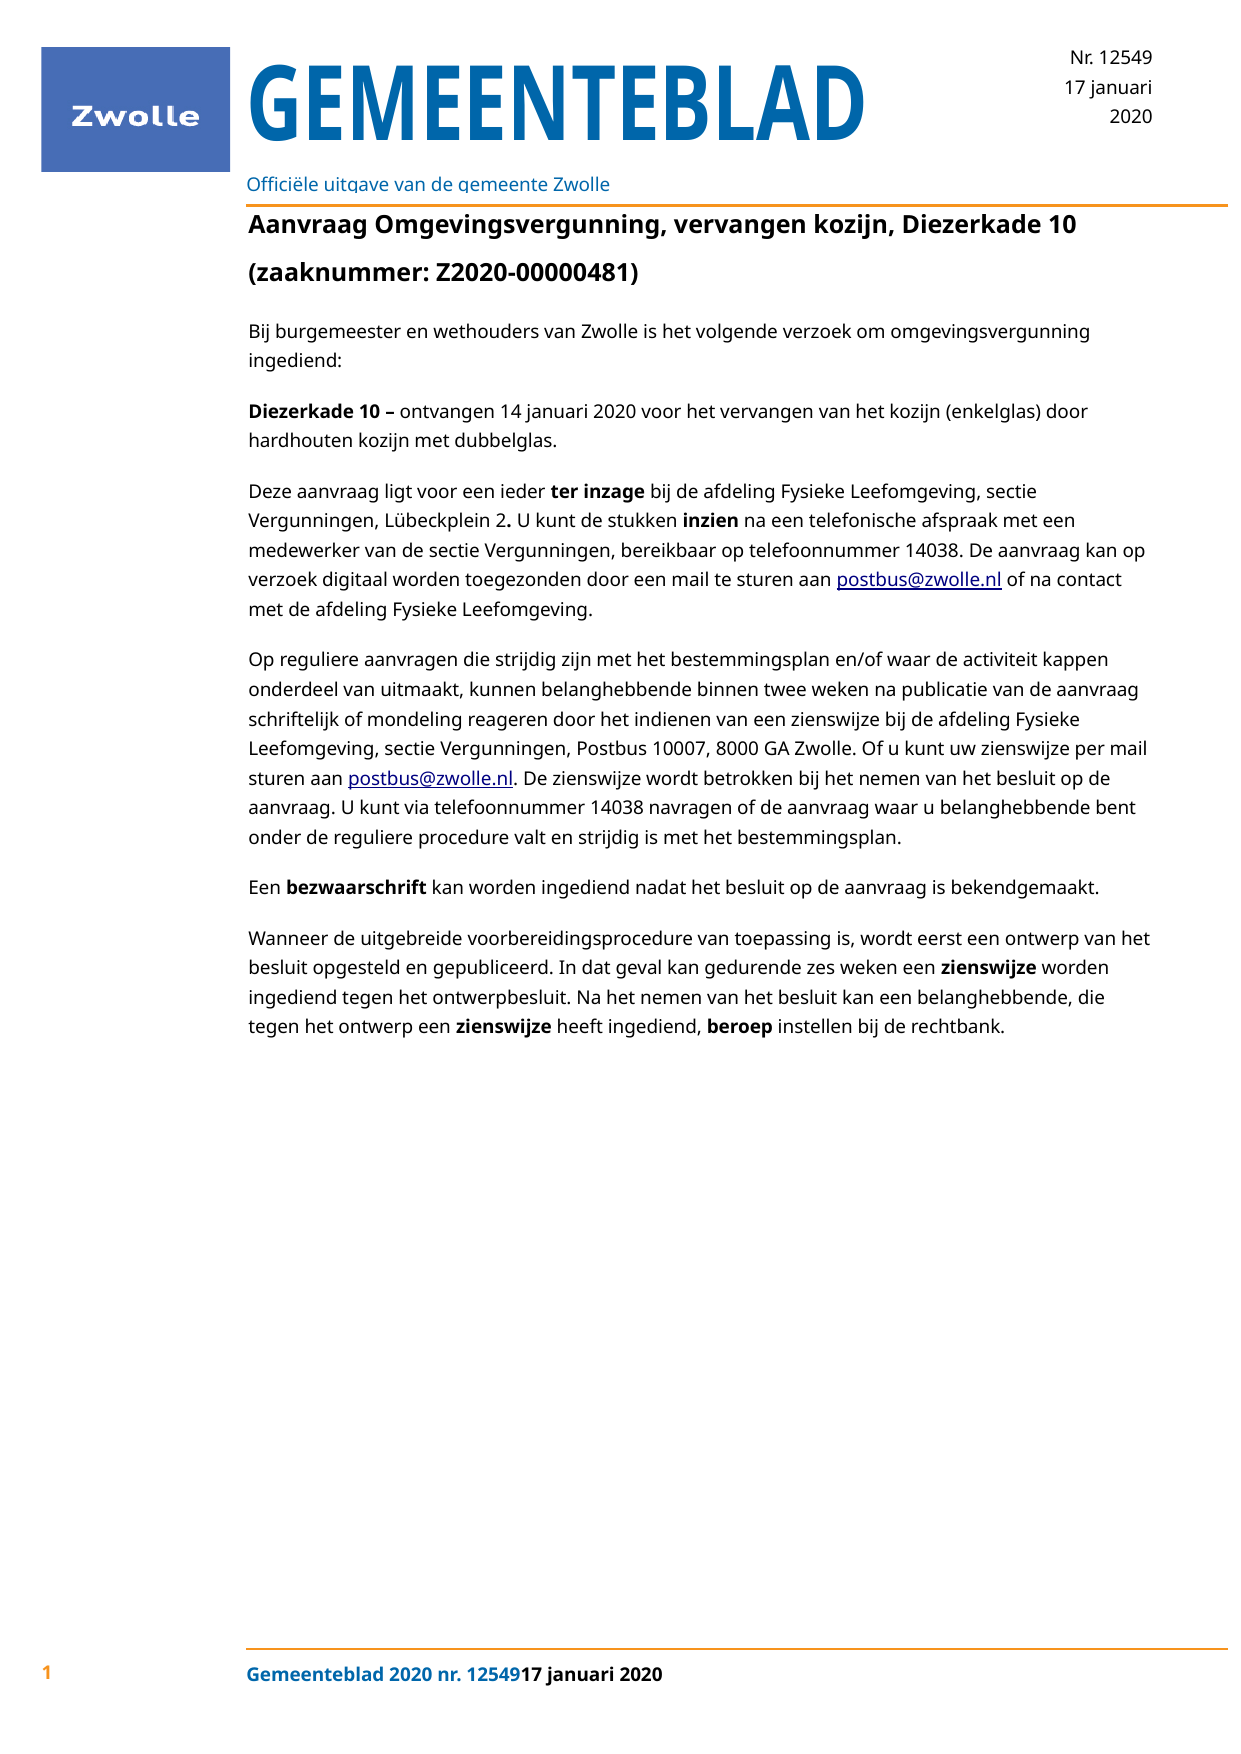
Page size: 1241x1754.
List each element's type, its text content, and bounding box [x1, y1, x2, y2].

text Diezerkade 10 – ontvangen 14 januari 2020 voor het vervangen van het kozijn (enkelglas) door hardhouten kozijn met dubbelglas. [248, 398, 1152, 453]
text Wanneer de uitgebreide voorbereidingsprocedure van toepassing is, wordt eerst een ontwerp van het besluit opgesteld en gepubliceerd. In dat geval kan gedurende zes weken een zienswijze worden ingediend tegen het ontwerpbesluit. Na het nemen van het besluit kan een belanghebbende, die tegen het ontwerp een zienswijze heeft ingediend, beroep instellen bij de rechtbank. [248, 925, 1152, 1039]
text Op reguliere aanvragen die strijdig zijn met het bestemmingsplan en/of waar de activiteit kappen onderdeel van uitmaakt, kunnen belanghebbende binnen twee weken na publicatie van de aanvraag schriftelijk of mondeling reageren door het indienen van een zienswijze bij de afdeling Fysieke Leefomgeving, sectie Vergunningen, Postbus 10007, 8000 GA Zwolle. Of u kunt uw zienswijze per mail sturen aan postbus@zwolle.nl. De zienswijze wordt betrokken bij het nemen van het besluit op de aanvraag. U kunt via telefoonnummer 14038 navragen of de aanvraag waar u belanghebbende bent onder de reguliere procedure valt en strijdig is met het bestemmingsplan. [248, 647, 1152, 850]
text Een bezwaarschrift kan worden ingediend nadat het besluit op de aanvraag is bekendgemaakt. [248, 874, 1152, 900]
text Deze aanvraag ligt voor een ieder ter inzage bij de afdeling Fysieke Leefomgeving, sectie Vergunningen, Lübeckplein 2. U kunt de stukken inzien na een telefonische afspraak met een medewerker van de sectie Vergunningen, bereikbaar op telefoonnummer 14038. De aanvraag kan op verzoek digitaal worden toegezonden door een mail te sturen aan postbus@zwolle.nl of na contact met de afdeling Fysieke Leefomgeving. [248, 478, 1152, 622]
text Aanvraag Omgevingsvergunning, vervangen kozijn, Diezerkade 10 (zaaknummer: Z2020-00000481) [248, 207, 1152, 288]
text Bij burgemeester en wethouders van Zwolle is het volgende verzoek om omgevingsvergunning ingediend: [248, 318, 1152, 373]
picture [41, 47, 231, 172]
